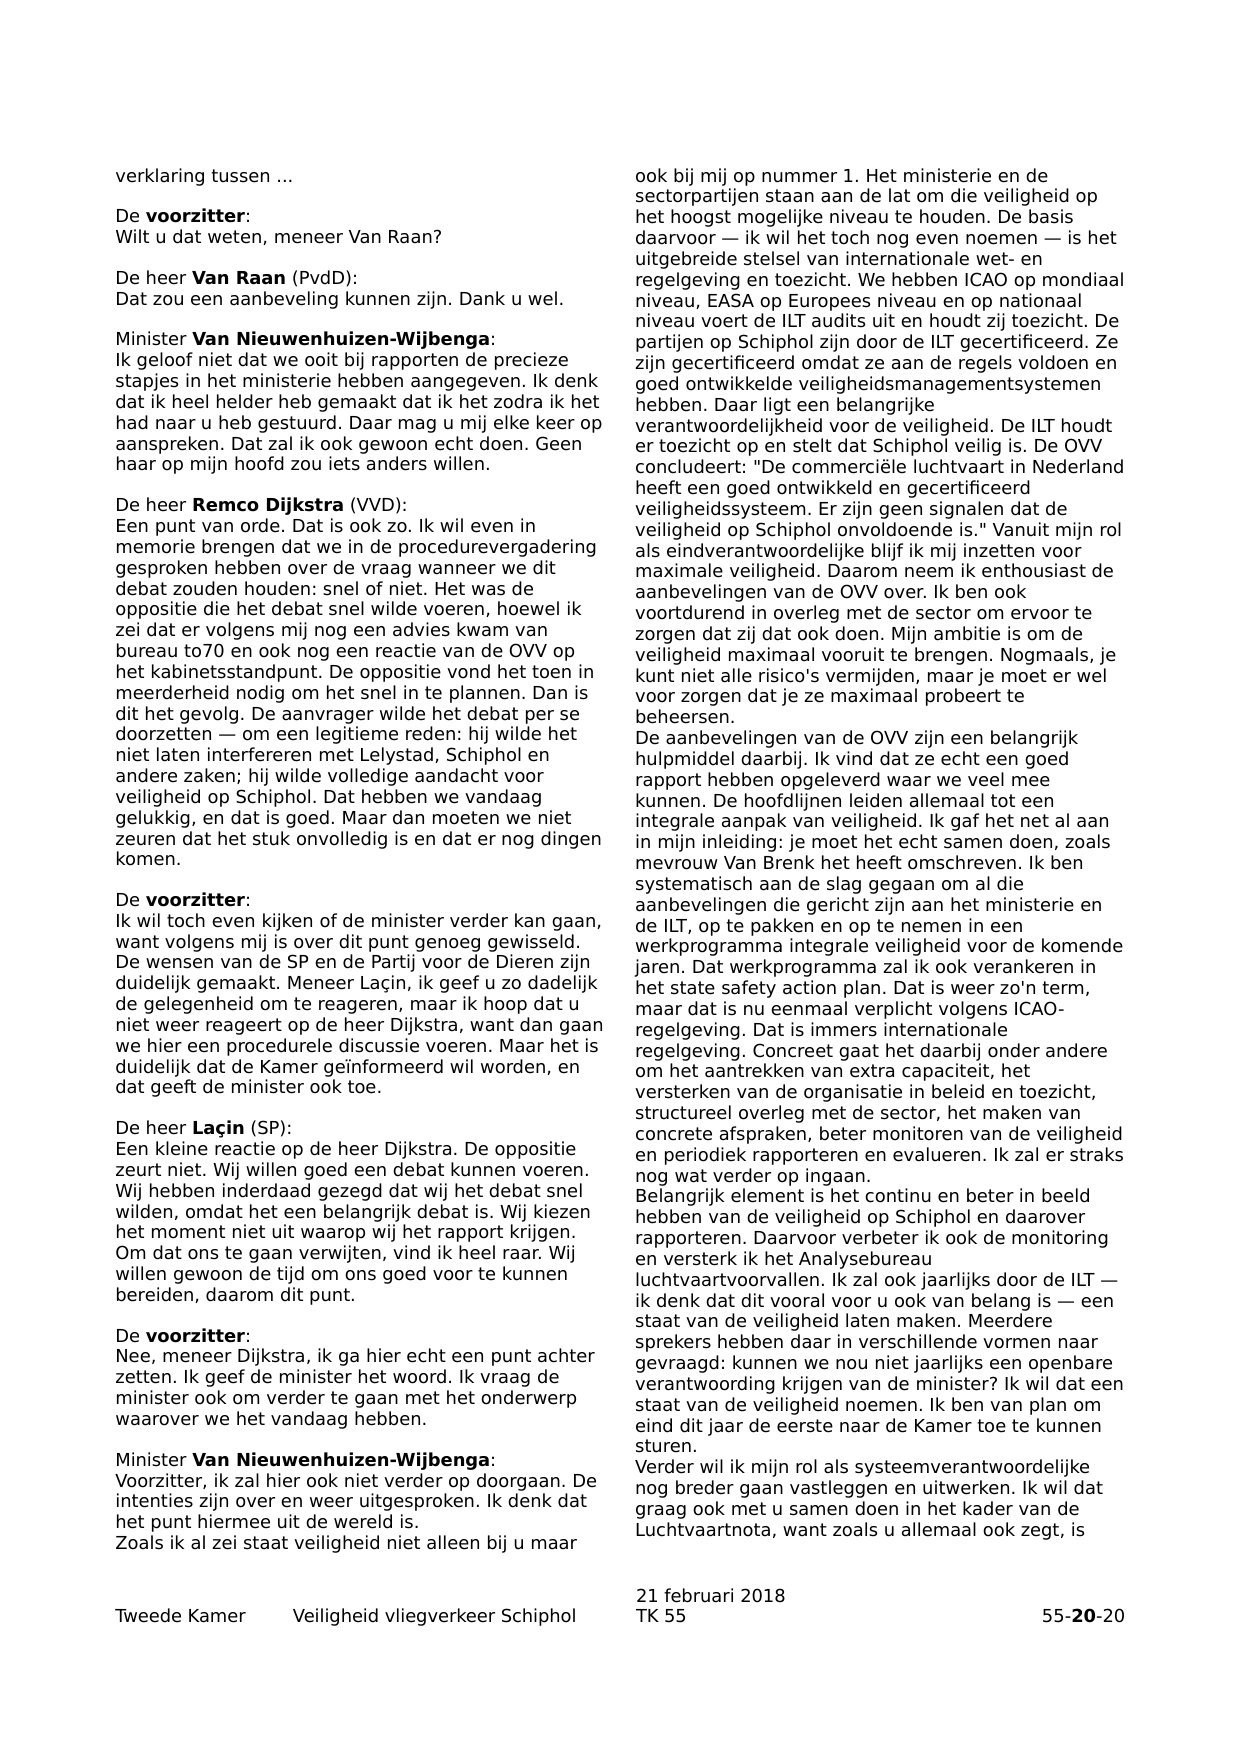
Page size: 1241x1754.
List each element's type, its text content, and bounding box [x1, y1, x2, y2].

text Een punt van orde. Dat is ook zo. Ik wil even in memorie brengen dat we in de procedurevergadering gesproken hebben over de vraag wanneer we dit debat zouden houden: snel of niet. Het was de oppositie die het debat snel wilde voeren, hoewel ik zei dat er volgens mij nog een advies kwam van bureau to70 en ook nog een reactie van de OVV op het kabinetsstandpunt. De oppositie vond het toen in meerderheid nodig om het snel in te plannen. Dan is dit het gevolg. De aanvrager wilde het debat per se doorzetten — om een legitieme reden: hij wilde het niet laten interfereren met Lelystad, Schiphol en andere zaken; hij wilde volledige aandacht voor veiligheid op Schiphol. Dat hebben we vandaag gelukkig, en dat is goed. Maar dan moeten we niet zeuren dat het stuk onvolledig is en dat er nog dingen komen. [115, 516, 605, 870]
text Voorzitter, ik zal hier ook niet verder op doorgaan. De intenties zijn over en weer uitgesproken. Ik denk dat het punt hiermee uit de wereld is. [115, 1470, 605, 1533]
text De voorzitter: [115, 890, 605, 911]
text De heer Laçin (SP): [115, 1118, 605, 1139]
text Minister Van Nieuwenhuizen-Wijbenga: [115, 329, 605, 350]
text Wilt u dat weten, meneer Van Raan? [115, 227, 605, 248]
text Verder wil ik mijn rol als systeemverantwoordelijke nog breder gaan vastleggen en uitwerken. Ik wil dat graag ook met u samen doen in het kader van de Luchtvaartnota, want zoals u allemaal ook zegt, is [635, 1457, 1125, 1540]
text De heer Remco Dijkstra (VVD): [115, 495, 605, 516]
text verklaring tussen ... [115, 165, 605, 186]
text Ik geloof niet dat we ooit bij rapporten de precieze stapjes in het ministerie hebben aangegeven. Ik denk dat ik heel helder heb gemaakt dat ik het zodra ik het had naar u heb gestuurd. Daar mag u mij elke keer op aanspreken. Dat zal ik ook gewoon echt doen. Geen haar op mijn hoofd zou iets anders willen. [115, 350, 605, 475]
text ook bij mij op nummer 1. Het ministerie en de sectorpartijen staan aan de lat om die veiligheid op het hoogst mogelijke niveau te houden. De basis daarvoor — ik wil het toch nog even noemen — is het uitgebreide stelsel van internationale wet- en regelgeving en toezicht. We hebben ICAO op mondiaal niveau, EASA op Europees niveau en op nationaal niveau voert de ILT audits uit en houdt zij toezicht. De partijen op Schiphol zijn door de ILT gecertificeerd. Ze zijn gecertificeerd omdat ze aan de regels voldoen en goed ontwikkelde veiligheidsmanagementsystemen hebben. Daar ligt een belangrijke verantwoordelijkheid voor de veiligheid. De ILT houdt er toezicht op en stelt dat Schiphol veilig is. De OVV concludeert: "De commerciële luchtvaart in Nederland heeft een goed ontwikkeld en gecertificeerd veiligheidssysteem. Er zijn geen signalen dat de veiligheid op Schiphol onvoldoende is." Vanuit mijn rol als eindverantwoordelijke blijf ik mij inzetten voor maximale veiligheid. Daarom neem ik enthousiast de aanbevelingen van de OVV over. Ik ben ook voortdurend in overleg met de sector om ervoor te zorgen dat zij dat ook doen. Mijn ambitie is om de veiligheid maximaal vooruit te brengen. Nogmaals, je kunt niet alle risico's vermijden, maar je moet er wel voor zorgen dat je ze maximaal probeert te beheersen. [635, 165, 1125, 728]
text Zoals ik al zei staat veiligheid niet alleen bij u maar [115, 1533, 605, 1554]
text De heer Van Raan (PvdD): [115, 268, 605, 288]
text Dat zou een aanbeveling kunnen zijn. Dank u wel. [115, 288, 605, 309]
text Ik wil toch even kijken of de minister verder kan gaan, want volgens mij is over dit punt genoeg gewisseld. De wensen van de SP en de Partij voor de Dieren zijn duidelijk gemaakt. Meneer Laçin, ik geef u zo dadelijk de gelegenheid om te reageren, maar ik hoop dat u niet weer reageert op de heer Dijkstra, want dan gaan we hier een procedurele discussie voeren. Maar het is duidelijk dat de Kamer geïnformeerd wil worden, en dat geeft de minister ook toe. [115, 911, 605, 1098]
text Nee, meneer Dijkstra, ik ga hier echt een punt achter zetten. Ik geef de minister het woord. Ik vraag de minister ook om verder te gaan met het onderwerp waarover we het vandaag hebben. [115, 1346, 605, 1429]
text De voorzitter: [115, 206, 605, 227]
text De voorzitter: [115, 1326, 605, 1346]
text Belangrijk element is het continu en beter in beeld hebben van de veiligheid op Schiphol en daarover rapporteren. Daarvoor verbeter ik ook de monitoring en versterk ik het Analysebureau luchtvaartvoorvallen. Ik zal ook jaarlijks door de ILT — ik denk dat dit vooral voor u ook van belang is — een staat van de veiligheid laten maken. Meerdere sprekers hebben daar in verschillende vormen naar gevraagd: kunnen we nou niet jaarlijks een openbare verantwoording krijgen van de minister? Ik wil dat een staat van de veiligheid noemen. Ik ben van plan om eind dit jaar de eerste naar de Kamer toe te kunnen sturen. [635, 1186, 1125, 1457]
text De aanbevelingen van de OVV zijn een belangrijk hulpmiddel daarbij. Ik vind dat ze echt een goed rapport hebben opgeleverd waar we veel mee kunnen. De hoofdlijnen leiden allemaal tot een integrale aanpak van veiligheid. Ik gaf het net al aan in mijn inleiding: je moet het echt samen doen, zoals mevrouw Van Brenk het heeft omschreven. Ik ben systematisch aan de slag gegaan om al die aanbevelingen die gericht zijn aan het ministerie en de ILT, op te pakken en op te nemen in een werkprogramma integrale veiligheid voor de komende jaren. Dat werkprogramma zal ik ook verankeren in het state safety action plan. Dat is weer zo'n term, maar dat is nu eenmaal verplicht volgens ICAO-regelgeving. Dat is immers internationale regelgeving. Concreet gaat het daarbij onder andere om het aantrekken van extra capaciteit, het versterken van de organisatie in beleid en toezicht, structureel overleg met de sector, het maken van concrete afspraken, beter monitoren van de veiligheid en periodiek rapporteren en evalueren. Ik zal er straks nog wat verder op ingaan. [635, 728, 1125, 1186]
text Minister Van Nieuwenhuizen-Wijbenga: [115, 1449, 605, 1470]
text Een kleine reactie op de heer Dijkstra. De oppositie zeurt niet. Wij willen goed een debat kunnen voeren. Wij hebben inderdaad gezegd dat wij het debat snel wilden, omdat het een belangrijk debat is. Wij kiezen het moment niet uit waarop wij het rapport krijgen. Om dat ons te gaan verwijten, vind ik heel raar. Wij willen gewoon de tijd om ons goed voor te kunnen bereiden, daarom dit punt. [115, 1139, 605, 1306]
